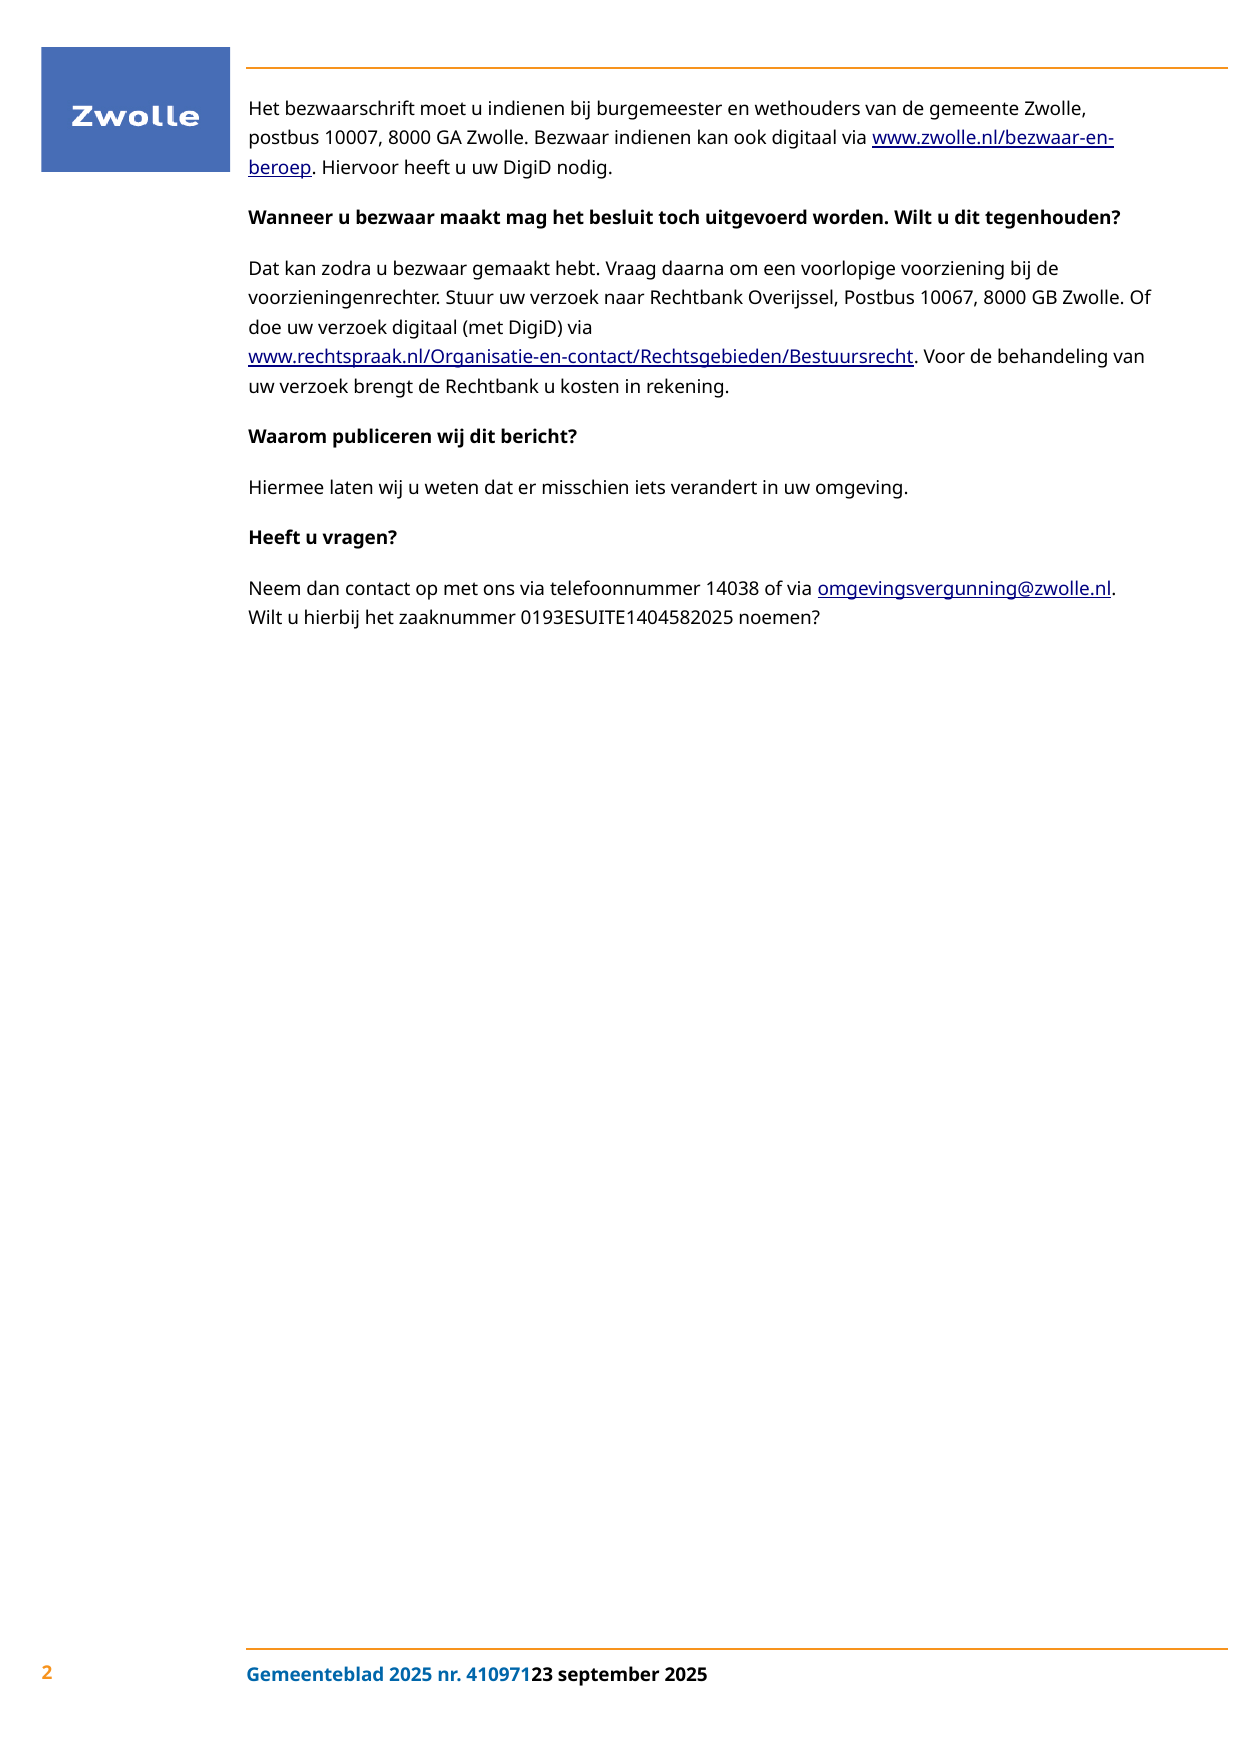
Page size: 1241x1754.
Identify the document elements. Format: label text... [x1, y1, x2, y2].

text Dat kan zodra u bezwaar gemaakt hebt. Vraag daarna om een voorlopige voorziening bij de voorzieningenrechter. Stuur uw verzoek naar Rechtbank Overijssel, Postbus 10067, 8000 GB Zwolle. Of doe uw verzoek digitaal (met DigiD) via www.rechtspraak.nl/Organisatie-en-contact/Rechtsgebieden/Bestuursrecht. Voor de behandeling van uw verzoek brengt de Rechtbank u kosten in rekening. [248, 255, 1152, 399]
text Het bezwaarschrift moet u indienen bij burgemeester en wethouders van de gemeente Zwolle, postbus 10007, 8000 GA Zwolle. Bezwaar indienen kan ook digitaal via www.zwolle.nl/bezwaar-en-beroep. Hiervoor heeft u uw DigiD nodig. [248, 95, 1152, 180]
text Waarom publiceren wij dit bericht? [248, 423, 1152, 449]
text Heeft u vragen? [248, 524, 1152, 550]
text Hiermee laten wij u weten dat er misschien iets verandert in uw omgeving. [248, 474, 1152, 500]
text Wanneer u bezwaar maakt mag het besluit toch uitgevoerd worden. Wilt u dit tegenhouden? [248, 204, 1152, 230]
picture [41, 47, 231, 172]
text Neem dan contact op met ons via telefoonnummer 14038 of via omgevingsvergunning@zwolle.nl. Wilt u hierbij het zaaknummer 0193ESUITE1404582025 noemen? [248, 575, 1152, 630]
